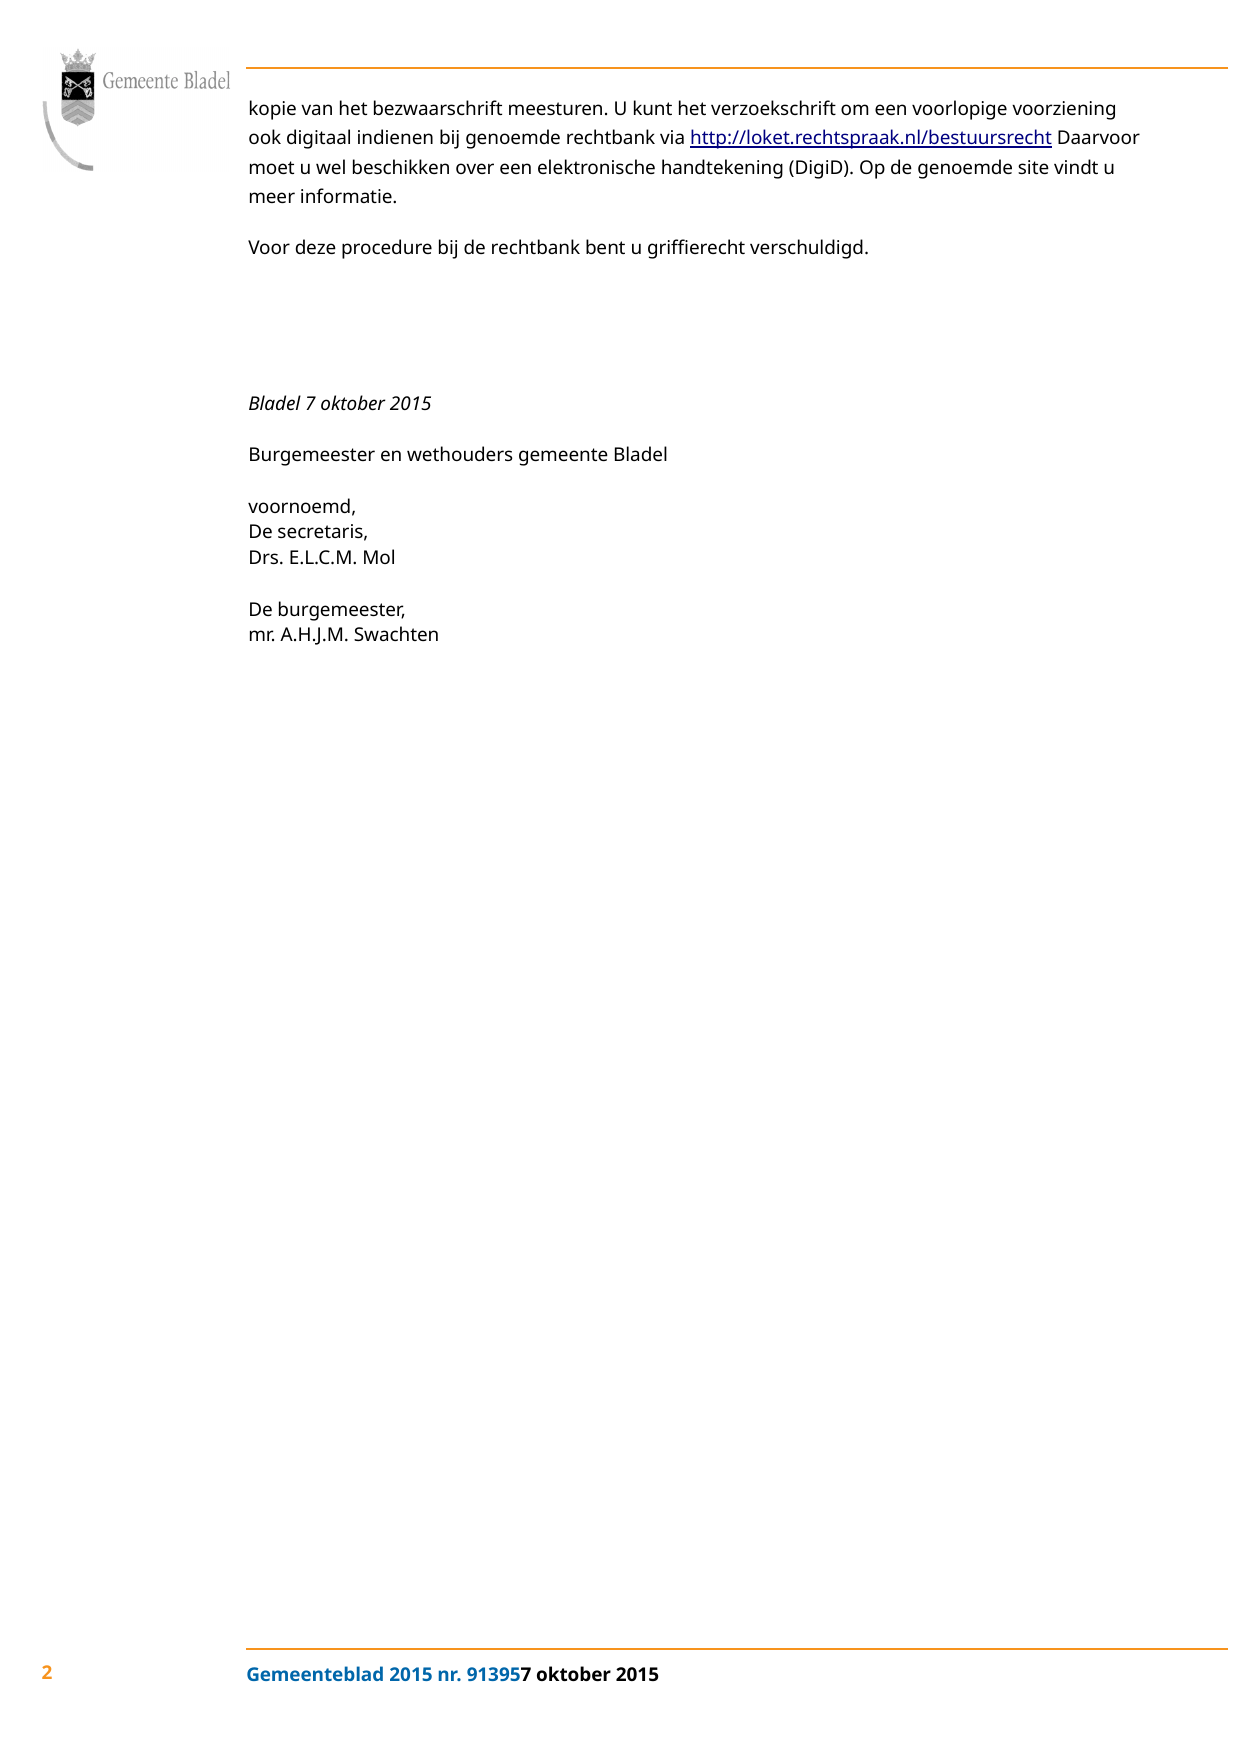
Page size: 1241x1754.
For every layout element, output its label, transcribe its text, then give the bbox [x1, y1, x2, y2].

text Drs. E.L.C.M. Mol [248, 544, 1152, 570]
text kopie van het bezwaarschrift meesturen. U kunt het verzoekschrift om een voorlopige voorziening ook digitaal indienen bij genoemde rechtbank via http://loket.rechtspraak.nl/bestuursrecht Daarvoor moet u wel beschikken over een elektronische handtekening (DigiD). Op de genoemde site vindt u meer informatie. [248, 95, 1152, 209]
picture [41, 47, 231, 172]
text De secretaris, [248, 519, 1152, 544]
text Voor deze procedure bij de rechtbank bent u griffierecht verschuldigd. [248, 234, 1152, 260]
text De burgemeester, [248, 596, 1152, 622]
text mr. A.H.J.M. Swachten [248, 622, 1152, 647]
text Burgemeester en wethouders gemeente Bladel [248, 442, 1152, 467]
text voornoemd, [248, 493, 1152, 519]
text Bladel 7 oktober 2015 [248, 390, 1152, 416]
